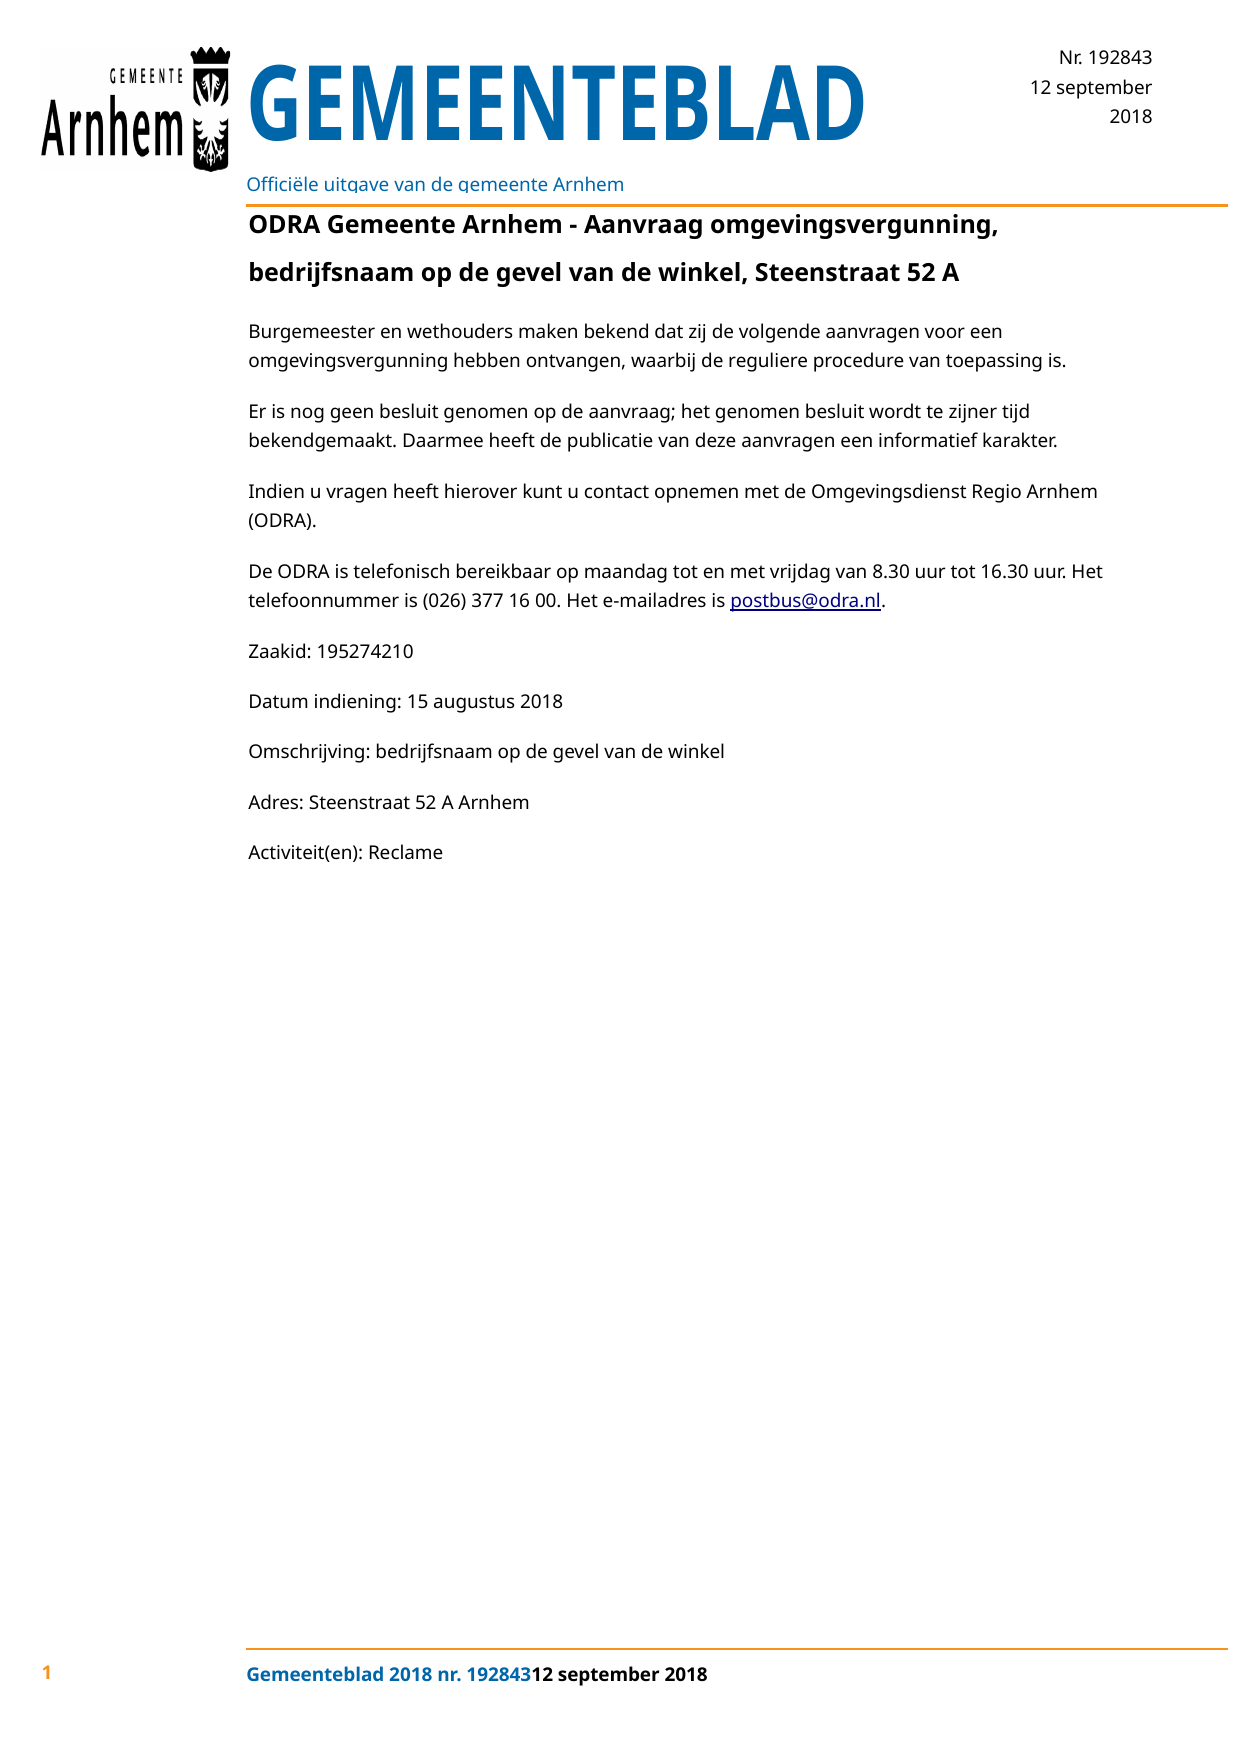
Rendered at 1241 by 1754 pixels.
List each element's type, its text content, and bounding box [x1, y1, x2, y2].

picture [41, 47, 231, 172]
text De ODRA is telefonisch bereikbaar op maandag tot en met vrijdag van 8.30 uur tot 16.30 uur. Het telefoonnummer is (026) 377 16 00. Het e-mailadres is postbus@odra.nl. [248, 558, 1152, 613]
text Activiteit(en): Reclame [248, 839, 1152, 865]
text Datum indiening: 15 augustus 2018 [248, 688, 1152, 714]
text ODRA Gemeente Arnhem - Aanvraag omgevingsvergunning, bedrijfsnaam op de gevel van de winkel, Steenstraat 52 A [248, 207, 1152, 288]
text Er is nog geen besluit genomen op de aanvraag; het genomen besluit wordt te zijner tijd bekendgemaakt. Daarmee heeft de publicatie van deze aanvragen een informatief karakter. [248, 398, 1152, 453]
text Adres: Steenstraat 52 A Arnhem [248, 789, 1152, 815]
text Indien u vragen heeft hierover kunt u contact opnemen met de Omgevingsdienst Regio Arnhem (ODRA). [248, 478, 1152, 533]
text Burgemeester en wethouders maken bekend dat zij de volgende aanvragen voor een omgevingsvergunning hebben ontvangen, waarbij de reguliere procedure van toepassing is. [248, 318, 1152, 373]
text Zaakid: 195274210 [248, 638, 1152, 664]
text Omschrijving: bedrijfsnaam op de gevel van de winkel [248, 739, 1152, 764]
